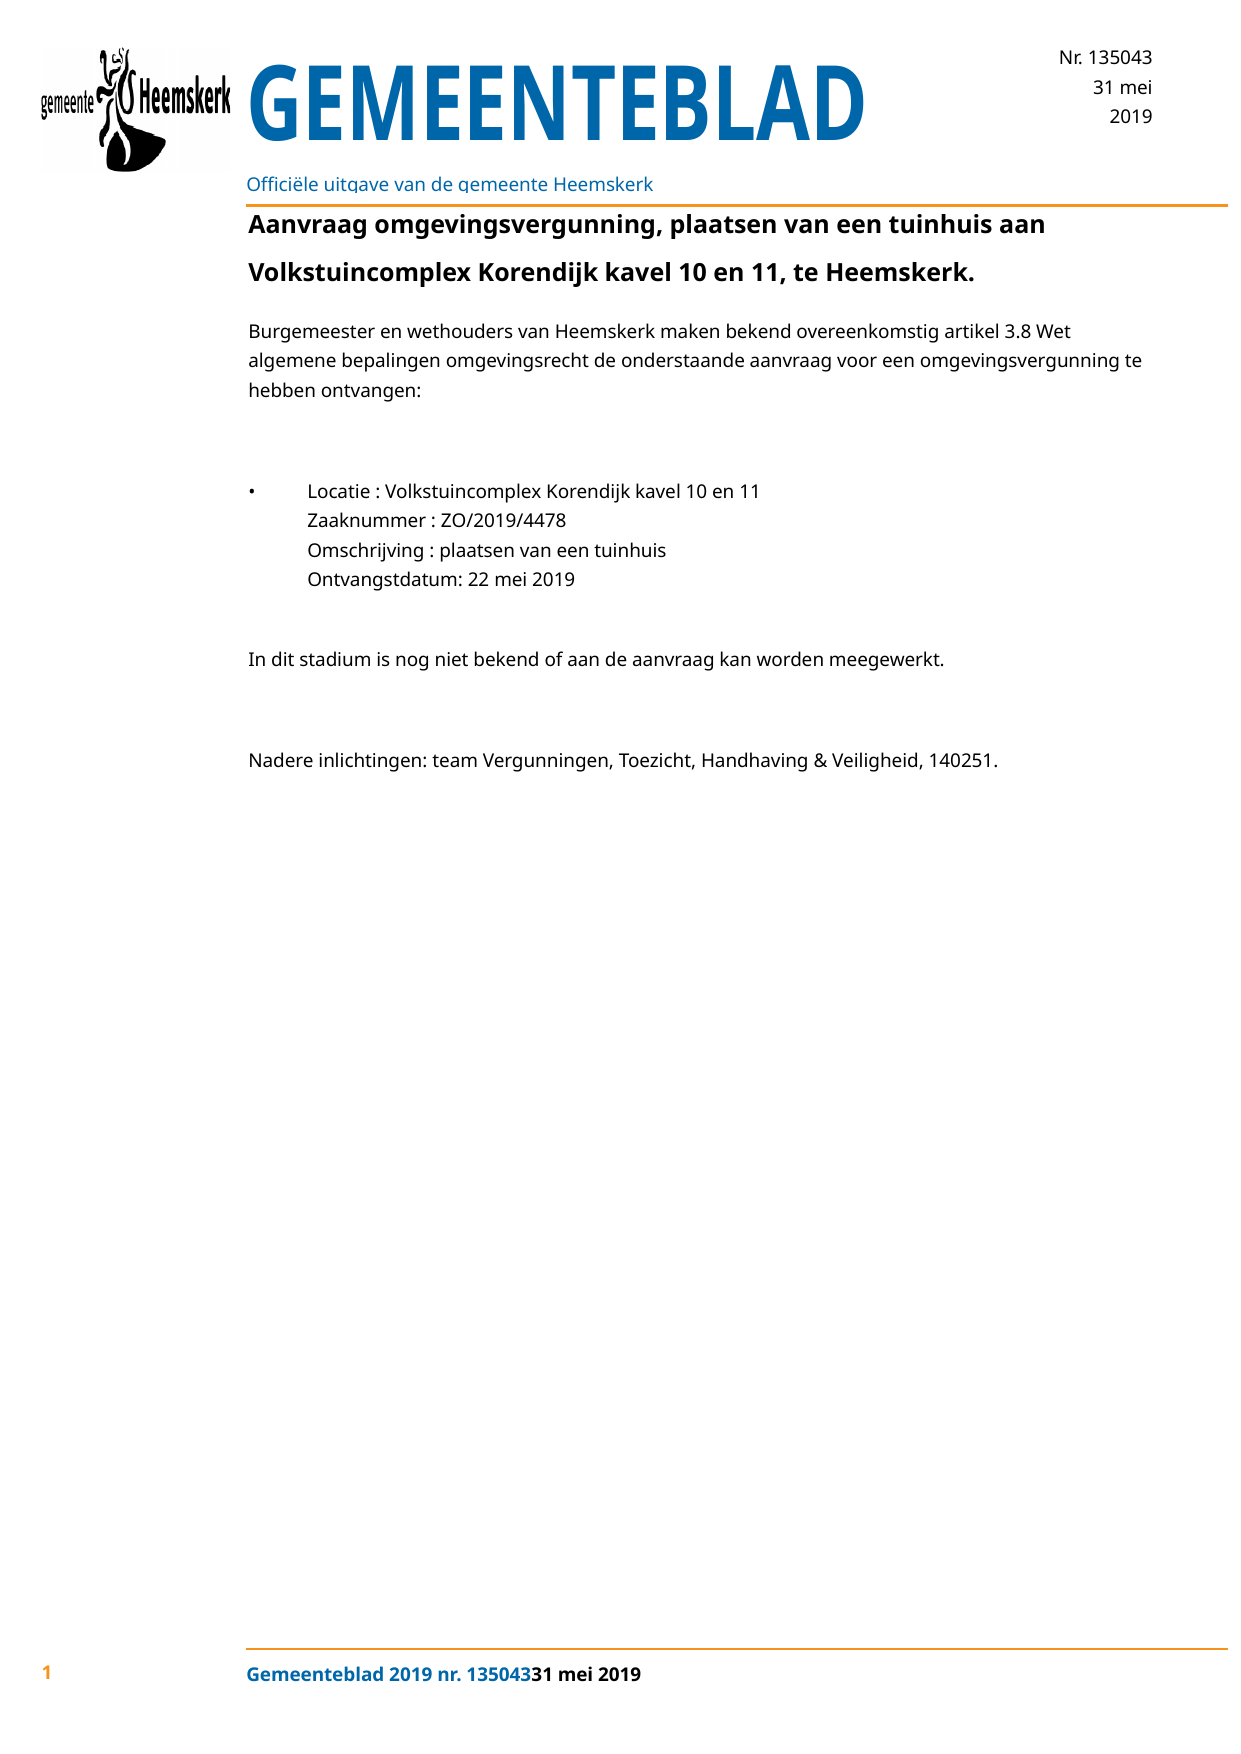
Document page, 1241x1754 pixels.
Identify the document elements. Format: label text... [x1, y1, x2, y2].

picture [41, 47, 231, 172]
list Locatie : Volkstuincomplex Korendijk kavel 10 en 11 [248, 478, 1152, 504]
list Omschrijving : plaatsen van een tuinhuis [248, 537, 1152, 563]
list Ontvangstdatum: 22 mei 2019 [248, 567, 1152, 592]
text Aanvraag omgevingsvergunning, plaatsen van een tuinhuis aan Volkstuincomplex Korendijk kavel 10 en 11, te Heemskerk. [248, 207, 1152, 288]
text Nadere inlichtingen: team Vergunningen, Toezicht, Handhaving & Veiligheid, 140251. [248, 747, 1152, 773]
text Burgemeester en wethouders van Heemskerk maken bekend overeenkomstig artikel 3.8 Wet algemene bepalingen omgevingsrecht de onderstaande aanvraag voor een omgevingsvergunning te hebben ontvangen: [248, 318, 1152, 403]
list Zaaknummer : ZO/2019/4478 [248, 507, 1152, 533]
text In dit stadium is nog niet bekend of aan de aanvraag kan worden meegewerkt. [248, 647, 1152, 672]
